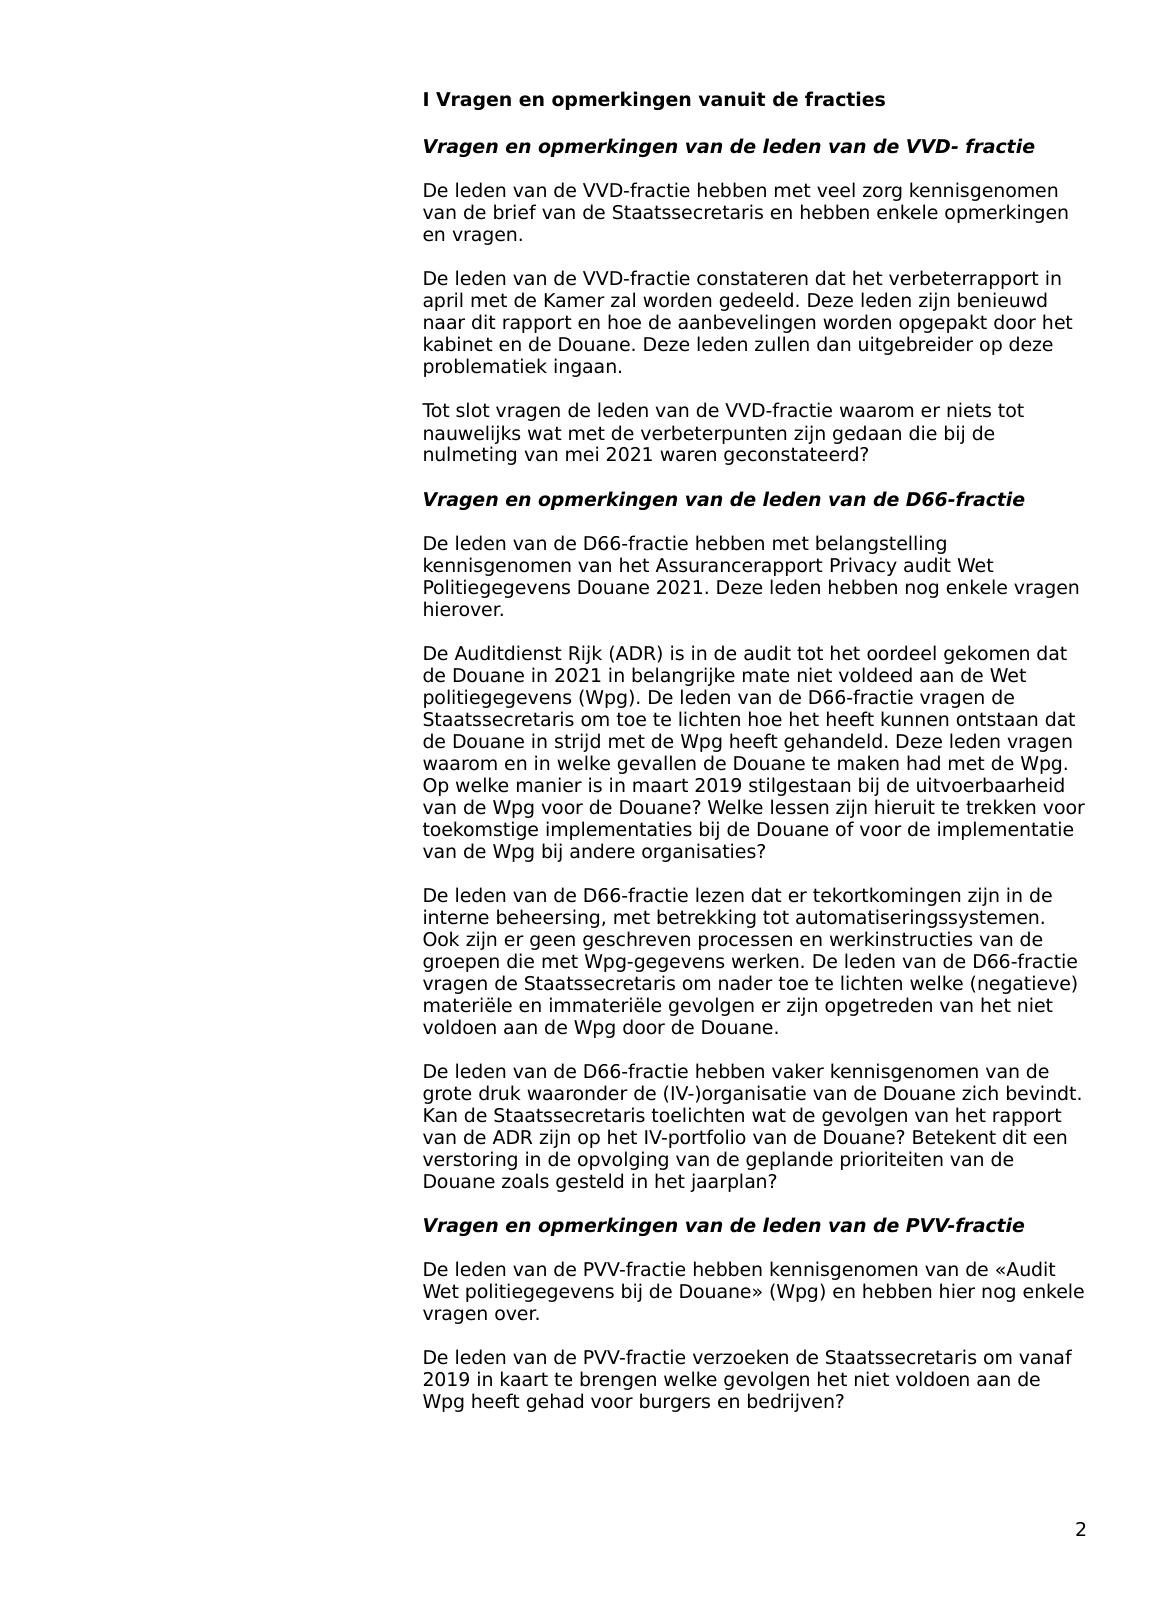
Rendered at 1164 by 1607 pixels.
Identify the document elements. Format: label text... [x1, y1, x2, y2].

text De leden van de D66-fractie lezen dat er tekortkomingen zijn in de interne beheersing, met betrekking tot automatiseringssystemen. Ook zijn er geen geschreven processen en werkinstructies van de groepen die met Wpg-gegevens werken. De leden van de D66-fractie vragen de Staatssecretaris om nader toe te lichten welke (negatieve) materiële en immateriële gevolgen er zijn opgetreden van het niet voldoen aan de Wpg door de Douane. [422, 885, 1087, 1039]
text De leden van de D66-fractie hebben vaker kennisgenomen van de grote druk waaronder de (IV-)organisatie van de Douane zich bevindt. Kan de Staatssecretaris toelichten wat de gevolgen van het rapport van de ADR zijn op het IV-portfolio van de Douane? Betekent dit een verstoring in de opvolging van de geplande prioriteiten van de Douane zoals gesteld in het jaarplan? [422, 1061, 1087, 1193]
text De leden van de PVV-fractie verzoeken de Staatssecretaris om vanaf 2019 in kaart te brengen welke gevolgen het niet voldoen aan de Wpg heeft gehad voor burgers en bedrijven? [422, 1347, 1087, 1413]
subtitle Vragen en opmerkingen van de leden van de D66-fractie [422, 488, 1087, 511]
text Tot slot vragen de leden van de VVD-fractie waarom er niets tot nauwelijks wat met de verbeterpunten zijn gedaan die bij de nulmeting van mei 2021 waren geconstateerd? [422, 400, 1087, 466]
text De leden van de VVD-fractie hebben met veel zorg kennisgenomen van de brief van de Staatssecretaris en hebben enkele opmerkingen en vragen. [422, 180, 1087, 246]
text De Auditdienst Rijk (ADR) is in de audit tot het oordeel gekomen dat de Douane in 2021 in belangrijke mate niet voldeed aan de Wet politiegegevens (Wpg). De leden van de D66-fractie vragen de Staatssecretaris om toe te lichten hoe het heeft kunnen ontstaan dat de Douane in strijd met de Wpg heeft gehandeld. Deze leden vragen waarom en in welke gevallen de Douane te maken had met de Wpg. Op welke manier is in maart 2019 stilgestaan bij de uitvoerbaarheid van de Wpg voor de Douane? Welke lessen zijn hieruit te trekken voor toekomstige implementaties bij de Douane of voor de implementatie van de Wpg bij andere organisaties? [422, 643, 1087, 863]
text De leden van de D66-fractie hebben met belangstelling kennisgenomen van het Assurancerapport Privacy audit Wet Politiegegevens Douane 2021. Deze leden hebben nog enkele vragen hierover. [422, 533, 1087, 621]
subtitle Vragen en opmerkingen van de leden van de PVV-fractie [422, 1215, 1087, 1237]
subtitle I Vragen en opmerkingen vanuit de fracties [422, 89, 1087, 111]
text De leden van de VVD-fractie constateren dat het verbeterrapport in april met de Kamer zal worden gedeeld. Deze leden zijn benieuwd naar dit rapport en hoe de aanbevelingen worden opgepakt door het kabinet en de Douane. Deze leden zullen dan uitgebreider op deze problematiek ingaan. [422, 268, 1087, 378]
text De leden van de PVV-fractie hebben kennisgenomen van de «Audit Wet politiegegevens bij de Douane» (Wpg) en hebben hier nog enkele vragen over. [422, 1259, 1087, 1325]
subtitle Vragen en opmerkingen van de leden van de VVD- fractie [422, 136, 1087, 158]
